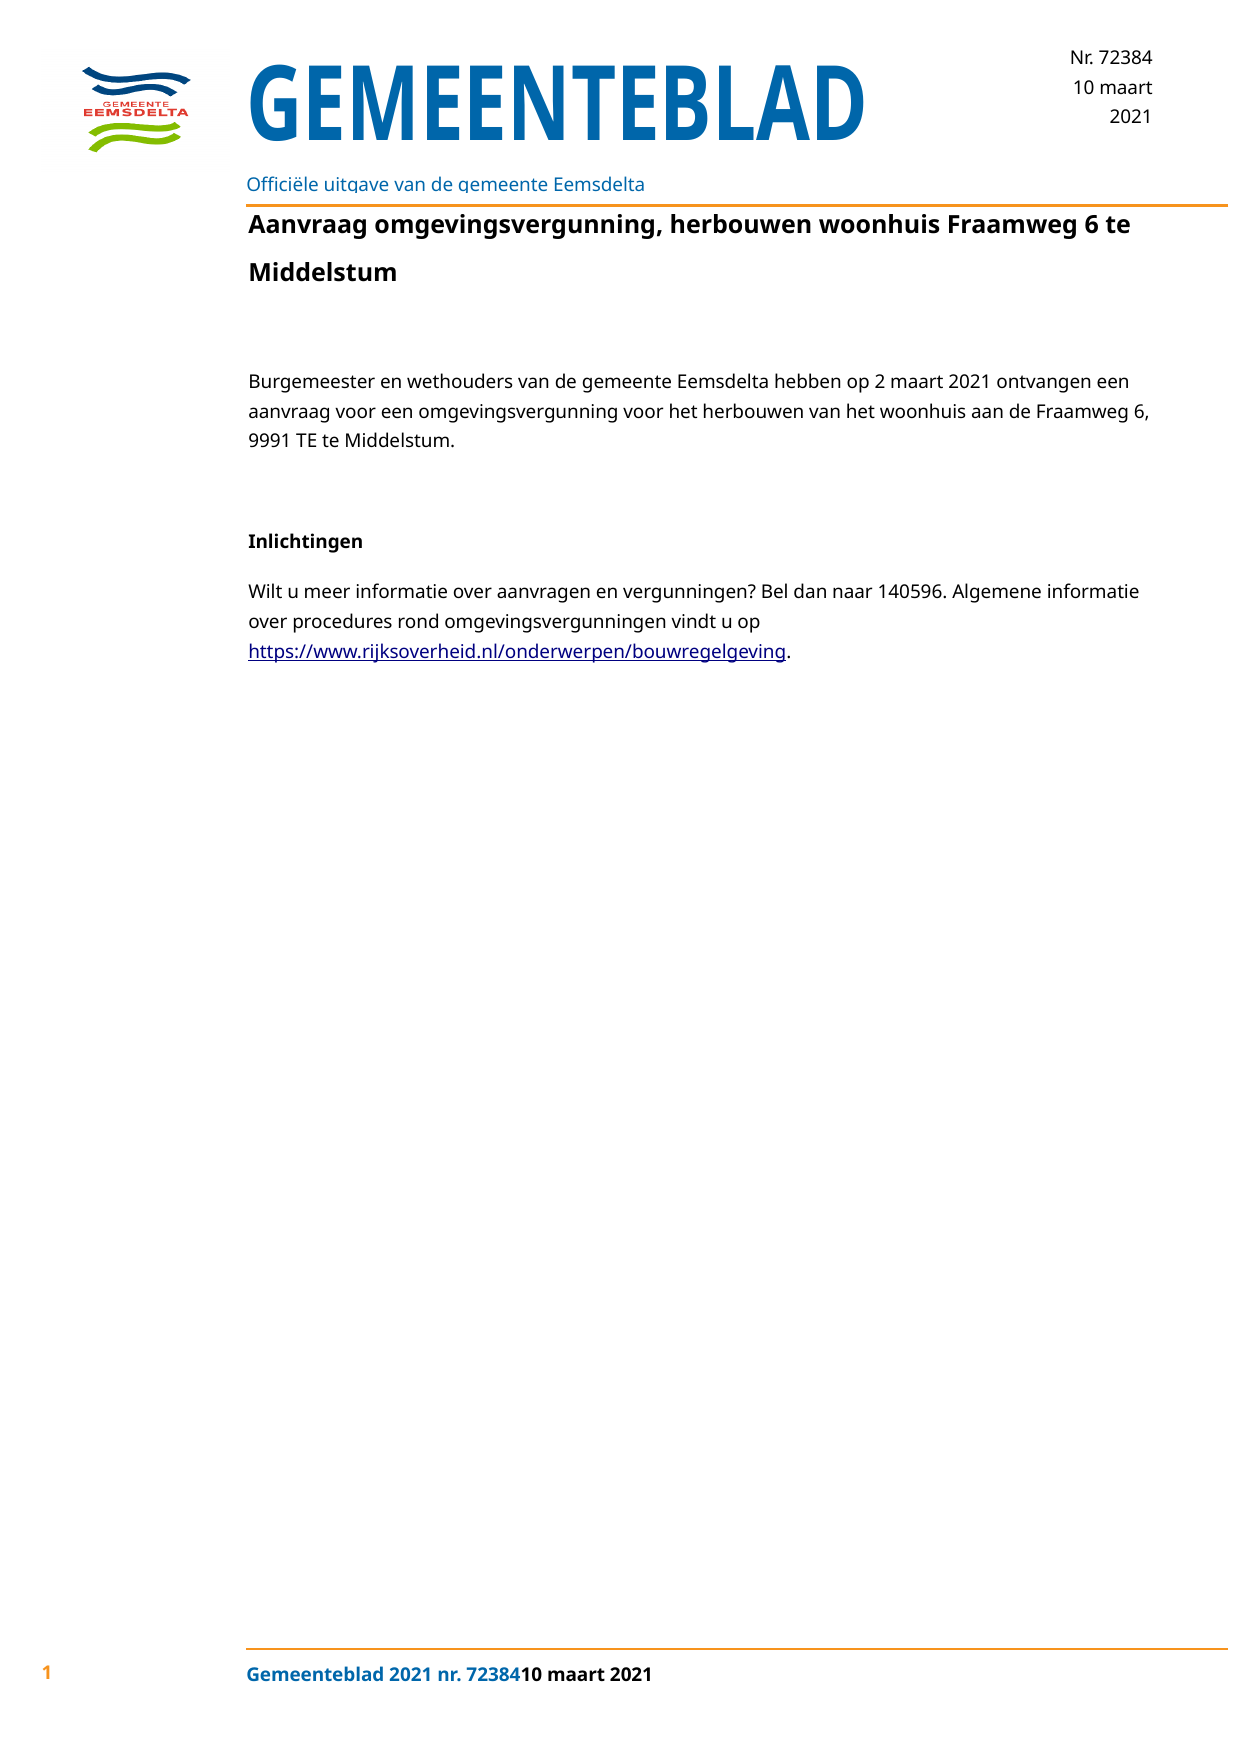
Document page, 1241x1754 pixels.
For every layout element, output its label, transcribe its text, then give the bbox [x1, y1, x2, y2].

text Inlichtingen [248, 528, 1152, 554]
text Wilt u meer informatie over aanvragen en vergunningen? Bel dan naar 140596. Algemene informatie over procedures rond omgevingsvergunningen vindt u op https://www.rijksoverheid.nl/onderwerpen/bouwregelgeving. [248, 579, 1152, 664]
text Burgemeester en wethouders van de gemeente Eemsdelta hebben op 2 maart 2021 ontvangen een aanvraag voor een omgevingsvergunning voor het herbouwen van het woonhuis aan de Fraamweg 6, 9991 TE te Middelstum. [248, 368, 1152, 453]
text Aanvraag omgevingsvergunning, herbouwen woonhuis Fraamweg 6 te Middelstum [248, 207, 1152, 288]
picture [41, 47, 231, 172]
